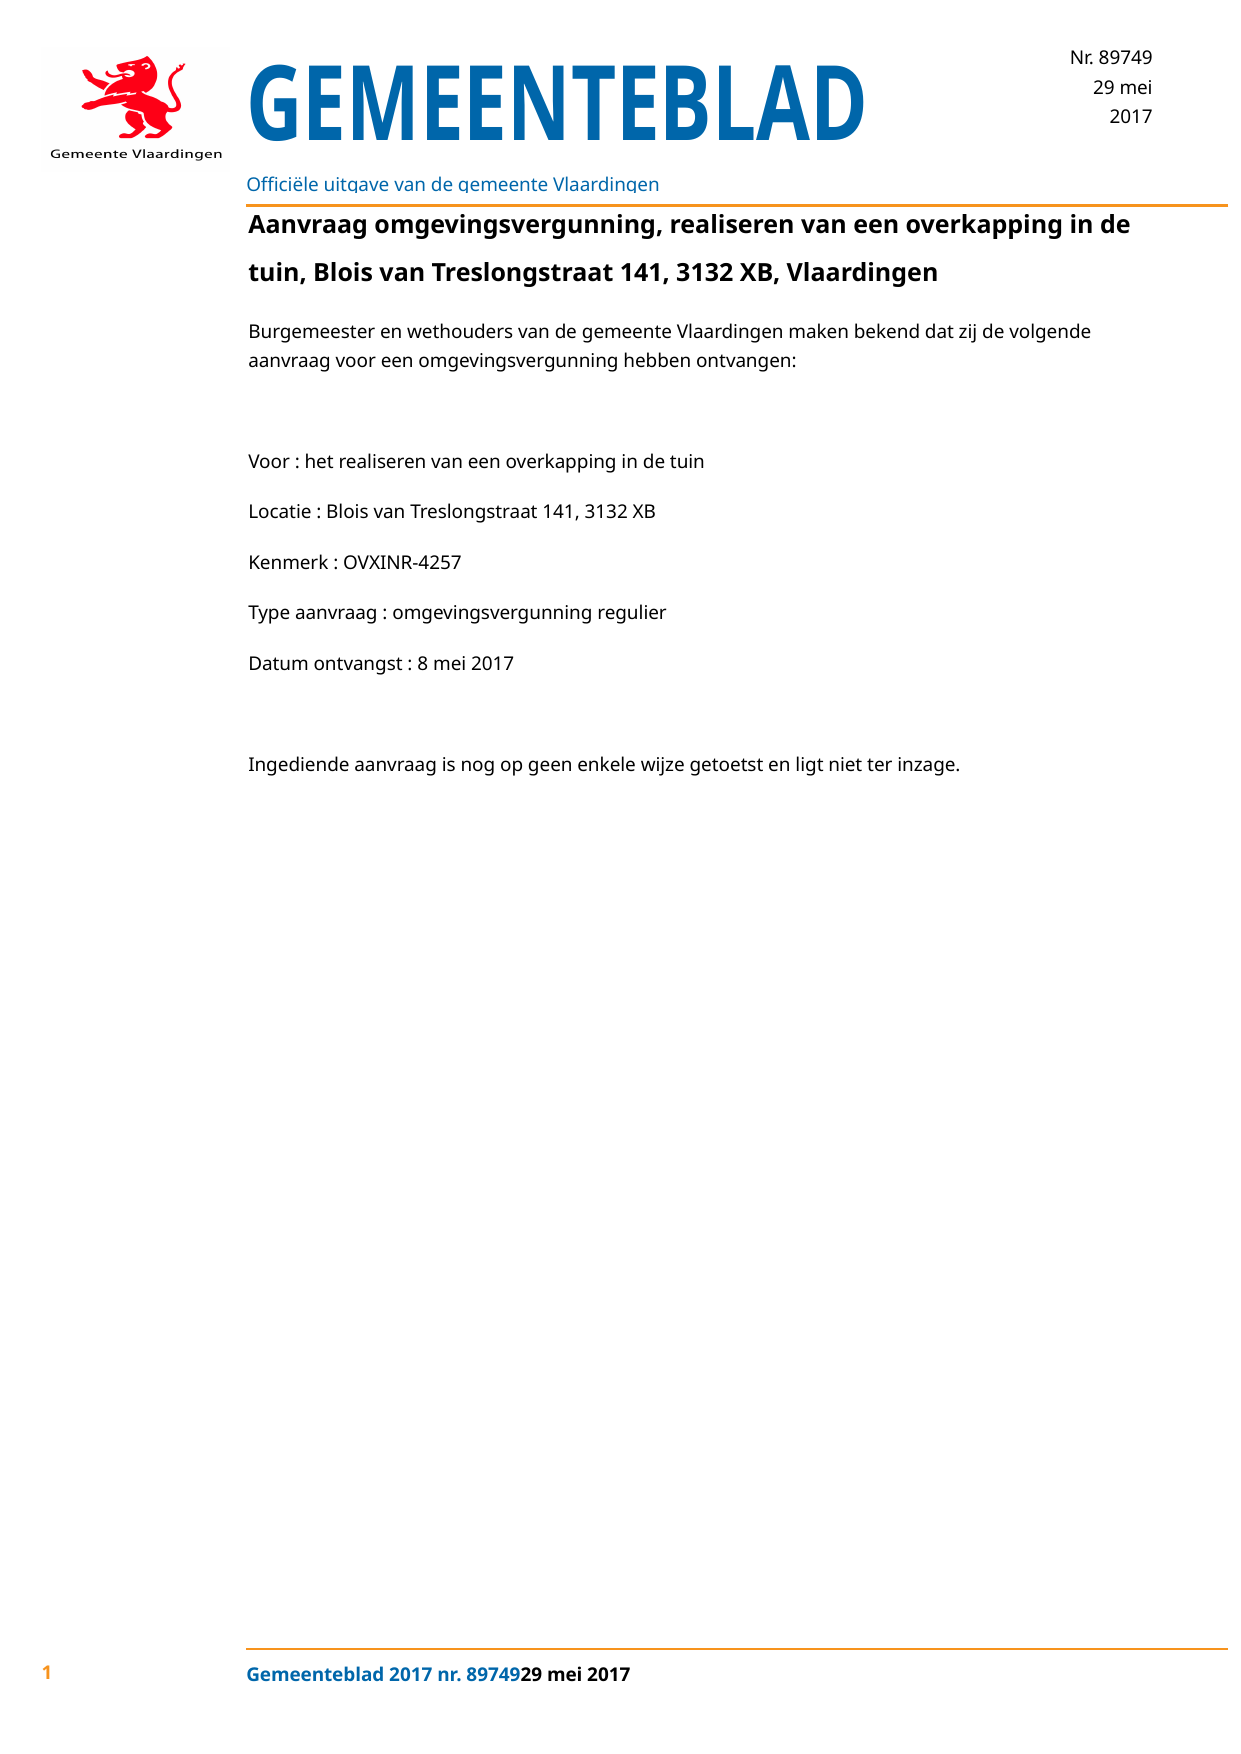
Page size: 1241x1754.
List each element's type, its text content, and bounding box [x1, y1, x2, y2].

text Ingediende aanvraag is nog op geen enkele wijze getoetst en ligt niet ter inzage. [248, 751, 1152, 777]
text Burgemeester en wethouders van de gemeente Vlaardingen maken bekend dat zij de volgende aanvraag voor een omgevingsvergunning hebben ontvangen: [248, 318, 1152, 373]
text Locatie : Blois van Treslongstraat 141, 3132 XB [248, 499, 1152, 524]
text Aanvraag omgevingsvergunning, realiseren van een overkapping in de tuin, Blois van Treslongstraat 141, 3132 XB, Vlaardingen [248, 207, 1152, 288]
text Voor : het realiseren van een overkapping in de tuin [248, 448, 1152, 474]
text Type aanvraag : omgevingsvergunning regulier [248, 599, 1152, 625]
text Kenmerk : OVXINR-4257 [248, 549, 1152, 575]
picture [41, 47, 231, 172]
text Datum ontvangst : 8 mei 2017 [248, 650, 1152, 676]
